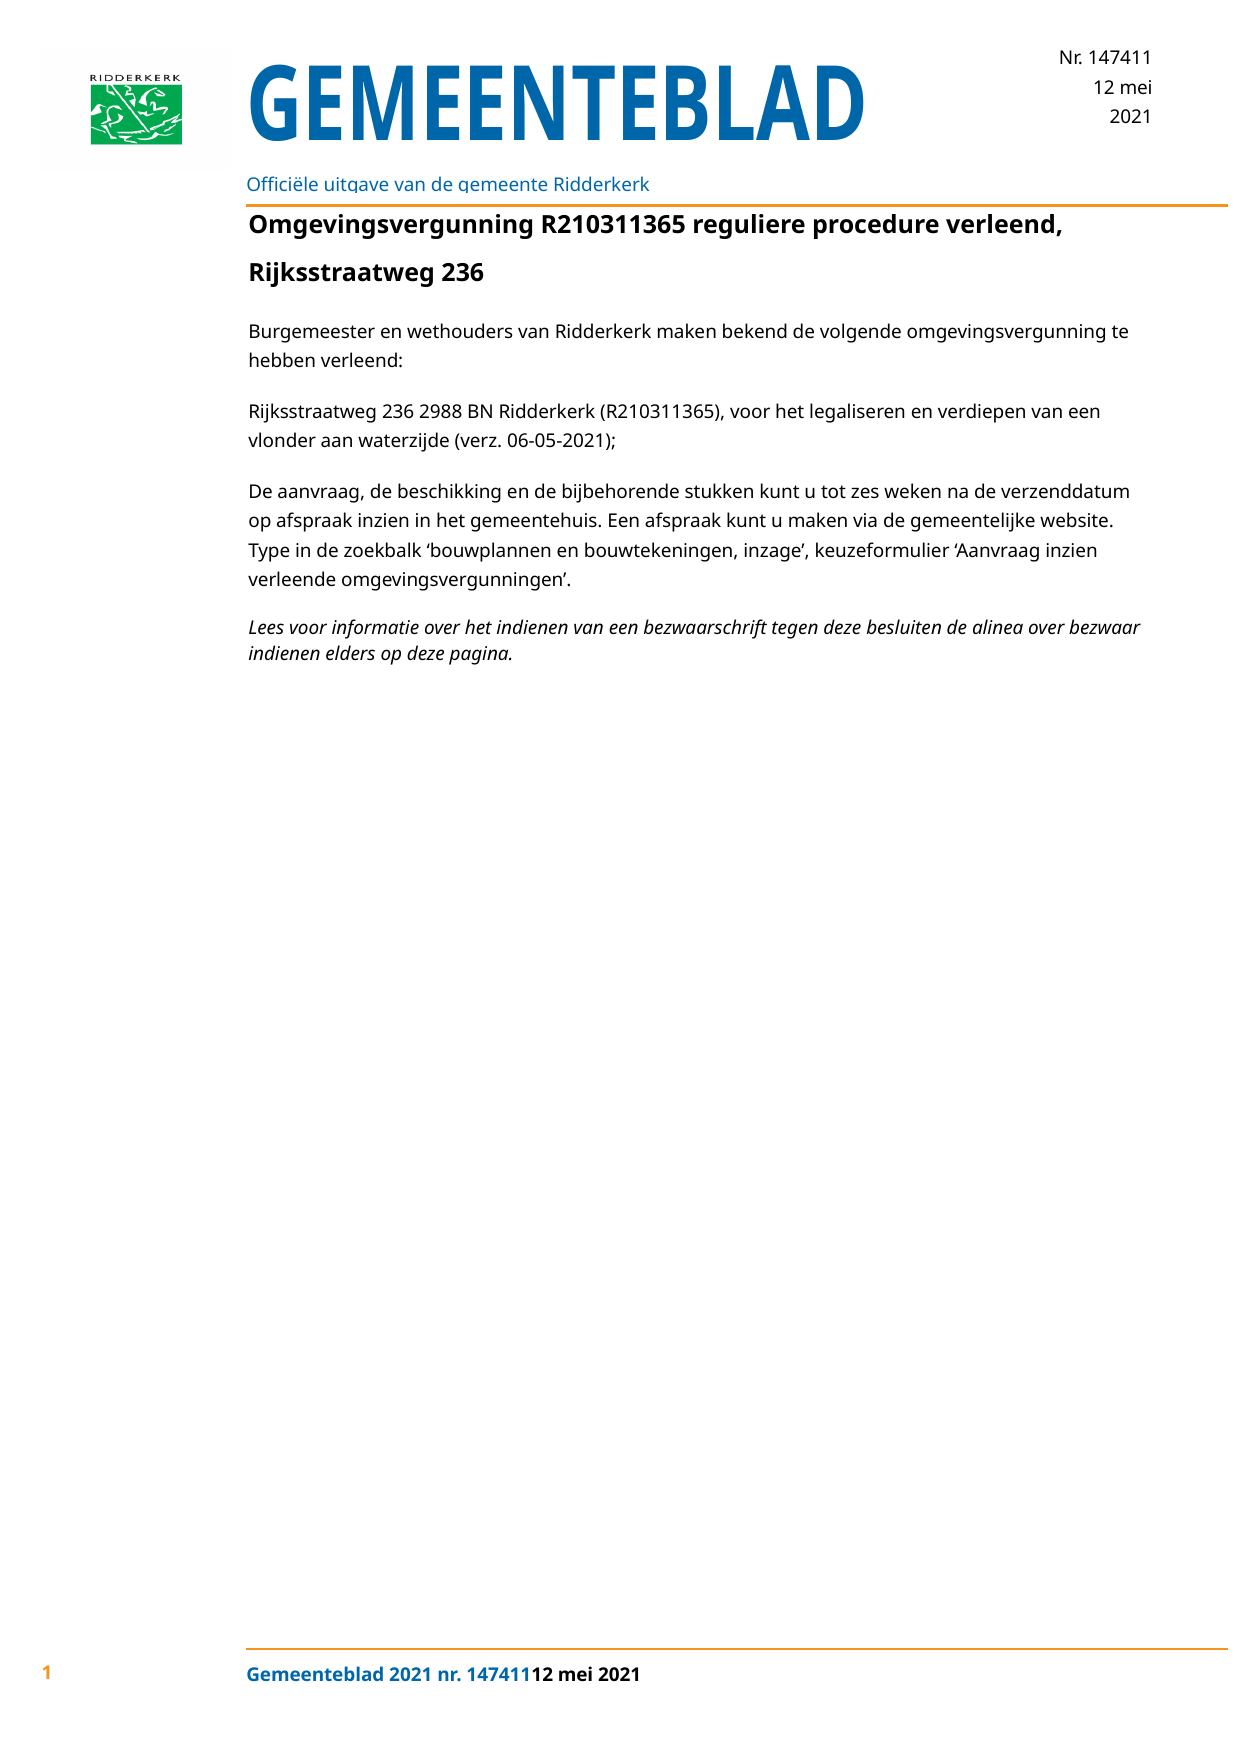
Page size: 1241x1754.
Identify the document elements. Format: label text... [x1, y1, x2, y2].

text Lees voor informatie over het indienen van een bezwaarschrift tegen deze besluiten de alinea over bezwaar indienen elders op deze pagina. [248, 614, 1152, 666]
text Omgevingsvergunning R210311365 reguliere procedure verleend, Rijksstraatweg 236 [248, 207, 1152, 288]
picture [41, 47, 231, 172]
text Rijksstraatweg 236 2988 BN Ridderkerk (R210311365), voor het legaliseren en verdiepen van een vlonder aan waterzijde (verz. 06-05-2021); [248, 398, 1152, 453]
text De aanvraag, de beschikking en de bijbehorende stukken kunt u tot zes weken na de verzenddatum op afspraak inzien in het gemeentehuis. Een afspraak kunt u maken via de gemeentelijke website. Type in de zoekbalk ‘bouwplannen en bouwtekeningen, inzage’, keuzeformulier ‘Aanvraag inzien verleende omgevingsvergunningen’. [248, 478, 1152, 592]
text Burgemeester en wethouders van Ridderkerk maken bekend de volgende omgevingsvergunning te hebben verleend: [248, 318, 1152, 373]
